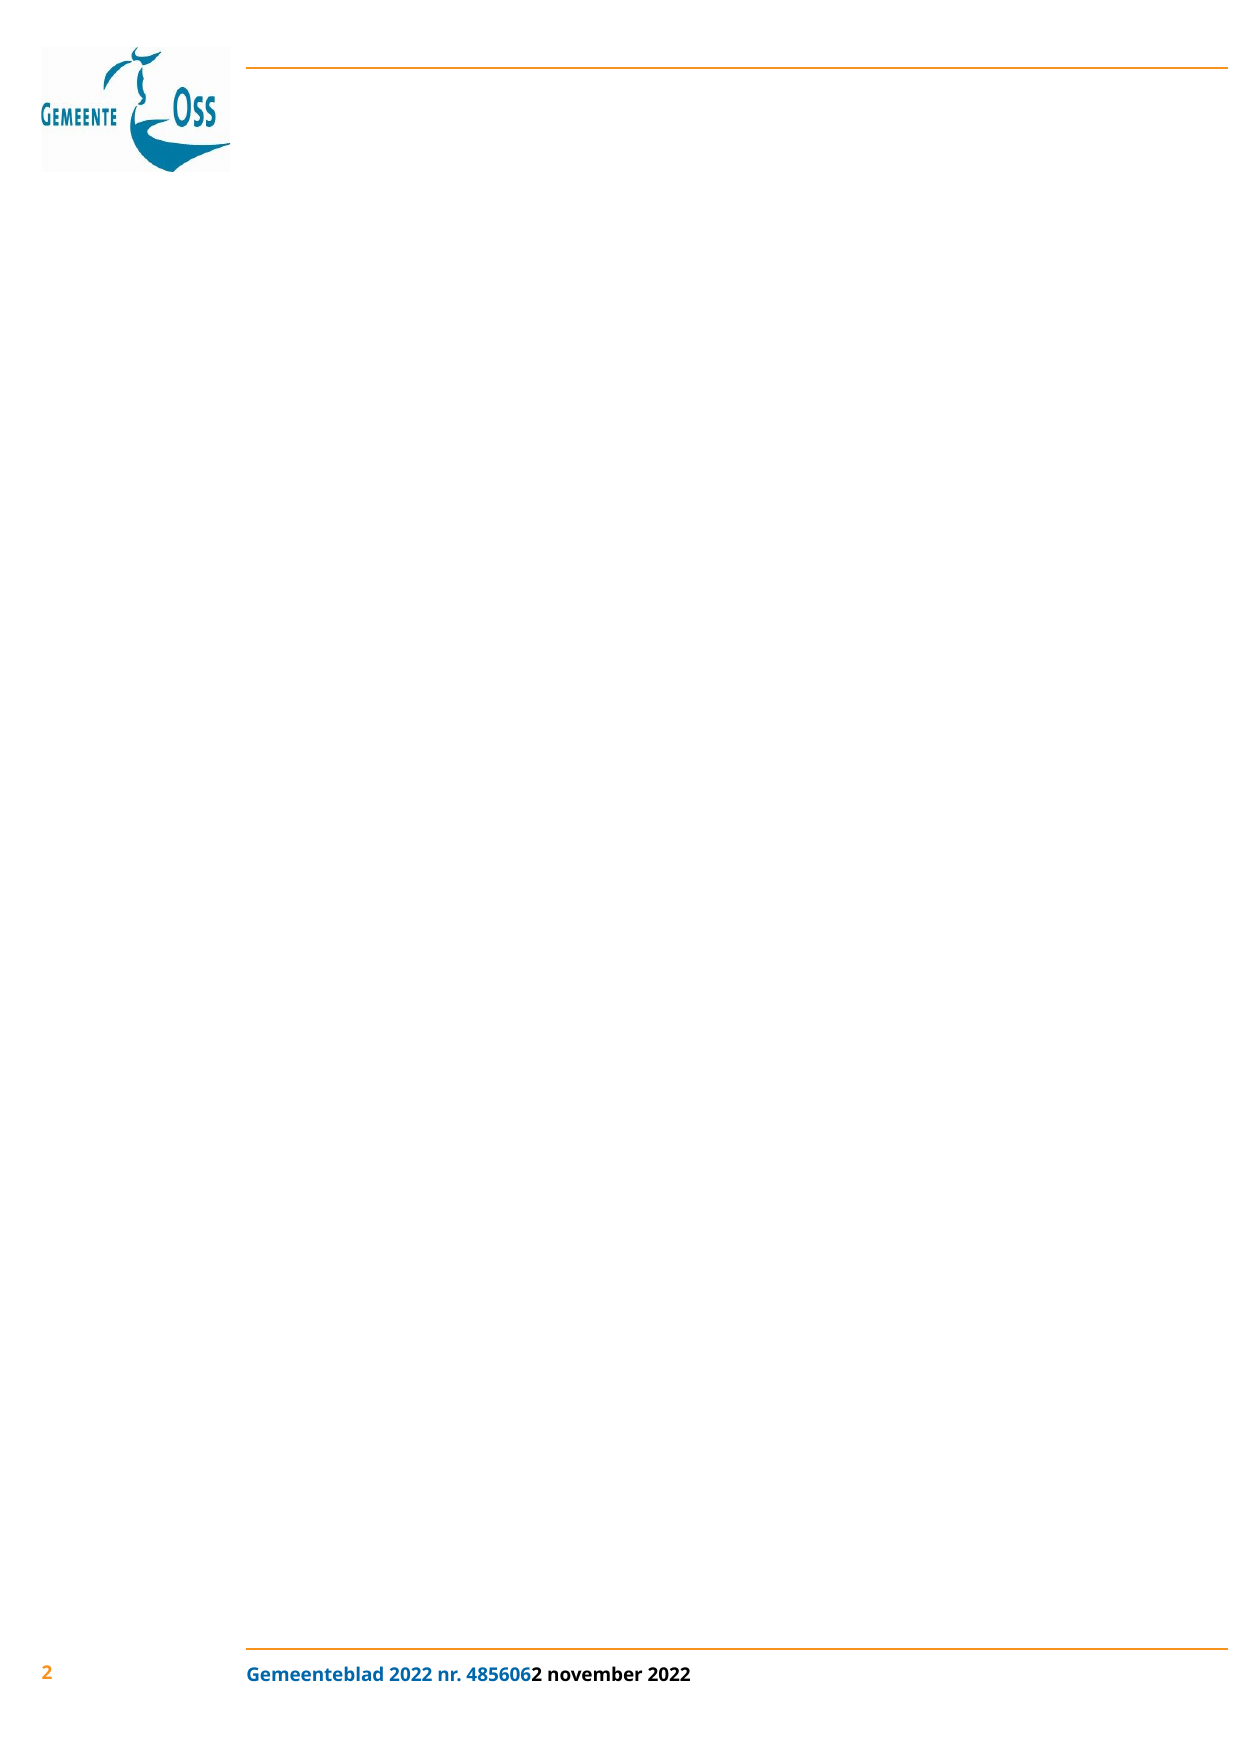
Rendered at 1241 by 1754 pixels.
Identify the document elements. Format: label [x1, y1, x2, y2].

picture [41, 47, 231, 172]
